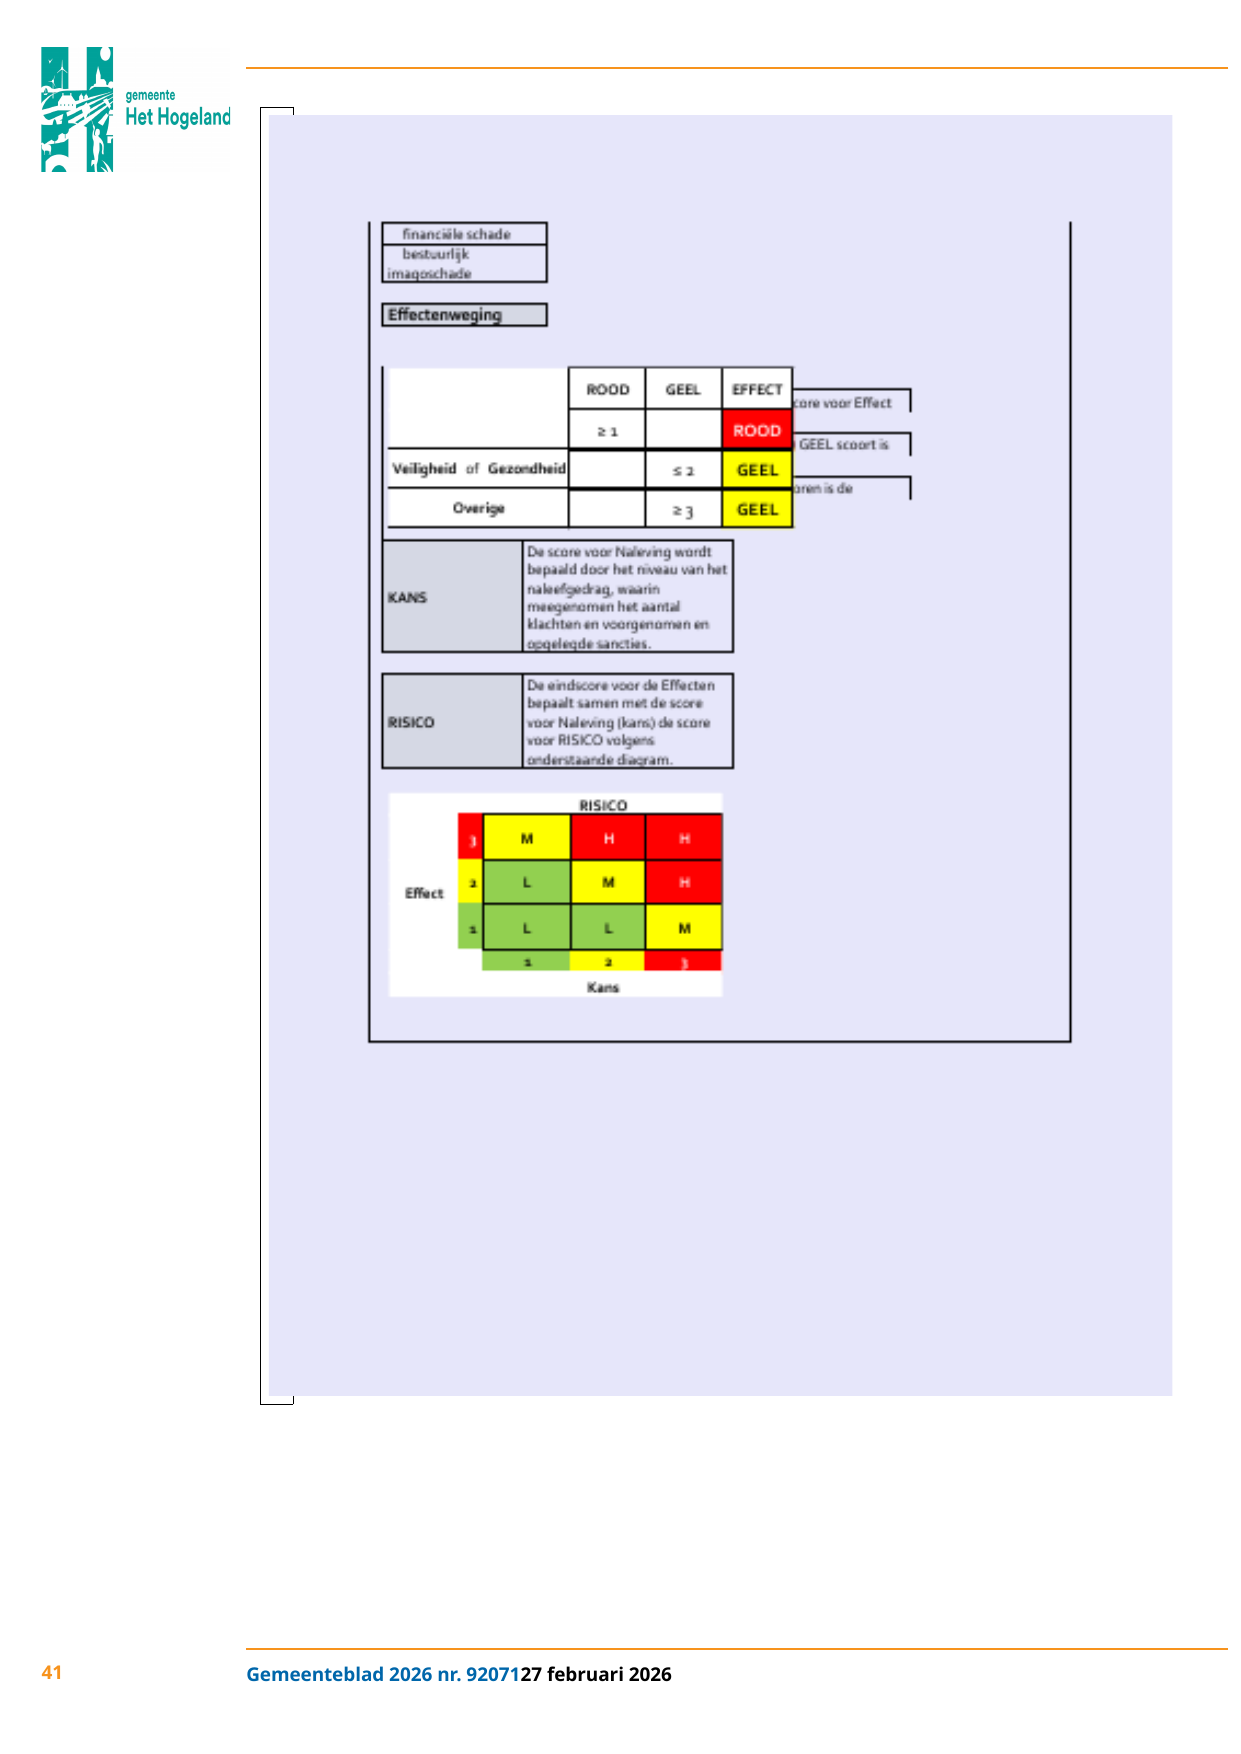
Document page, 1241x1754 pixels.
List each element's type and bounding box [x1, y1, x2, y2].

picture [268, 115, 1173, 1396]
picture [41, 47, 231, 172]
